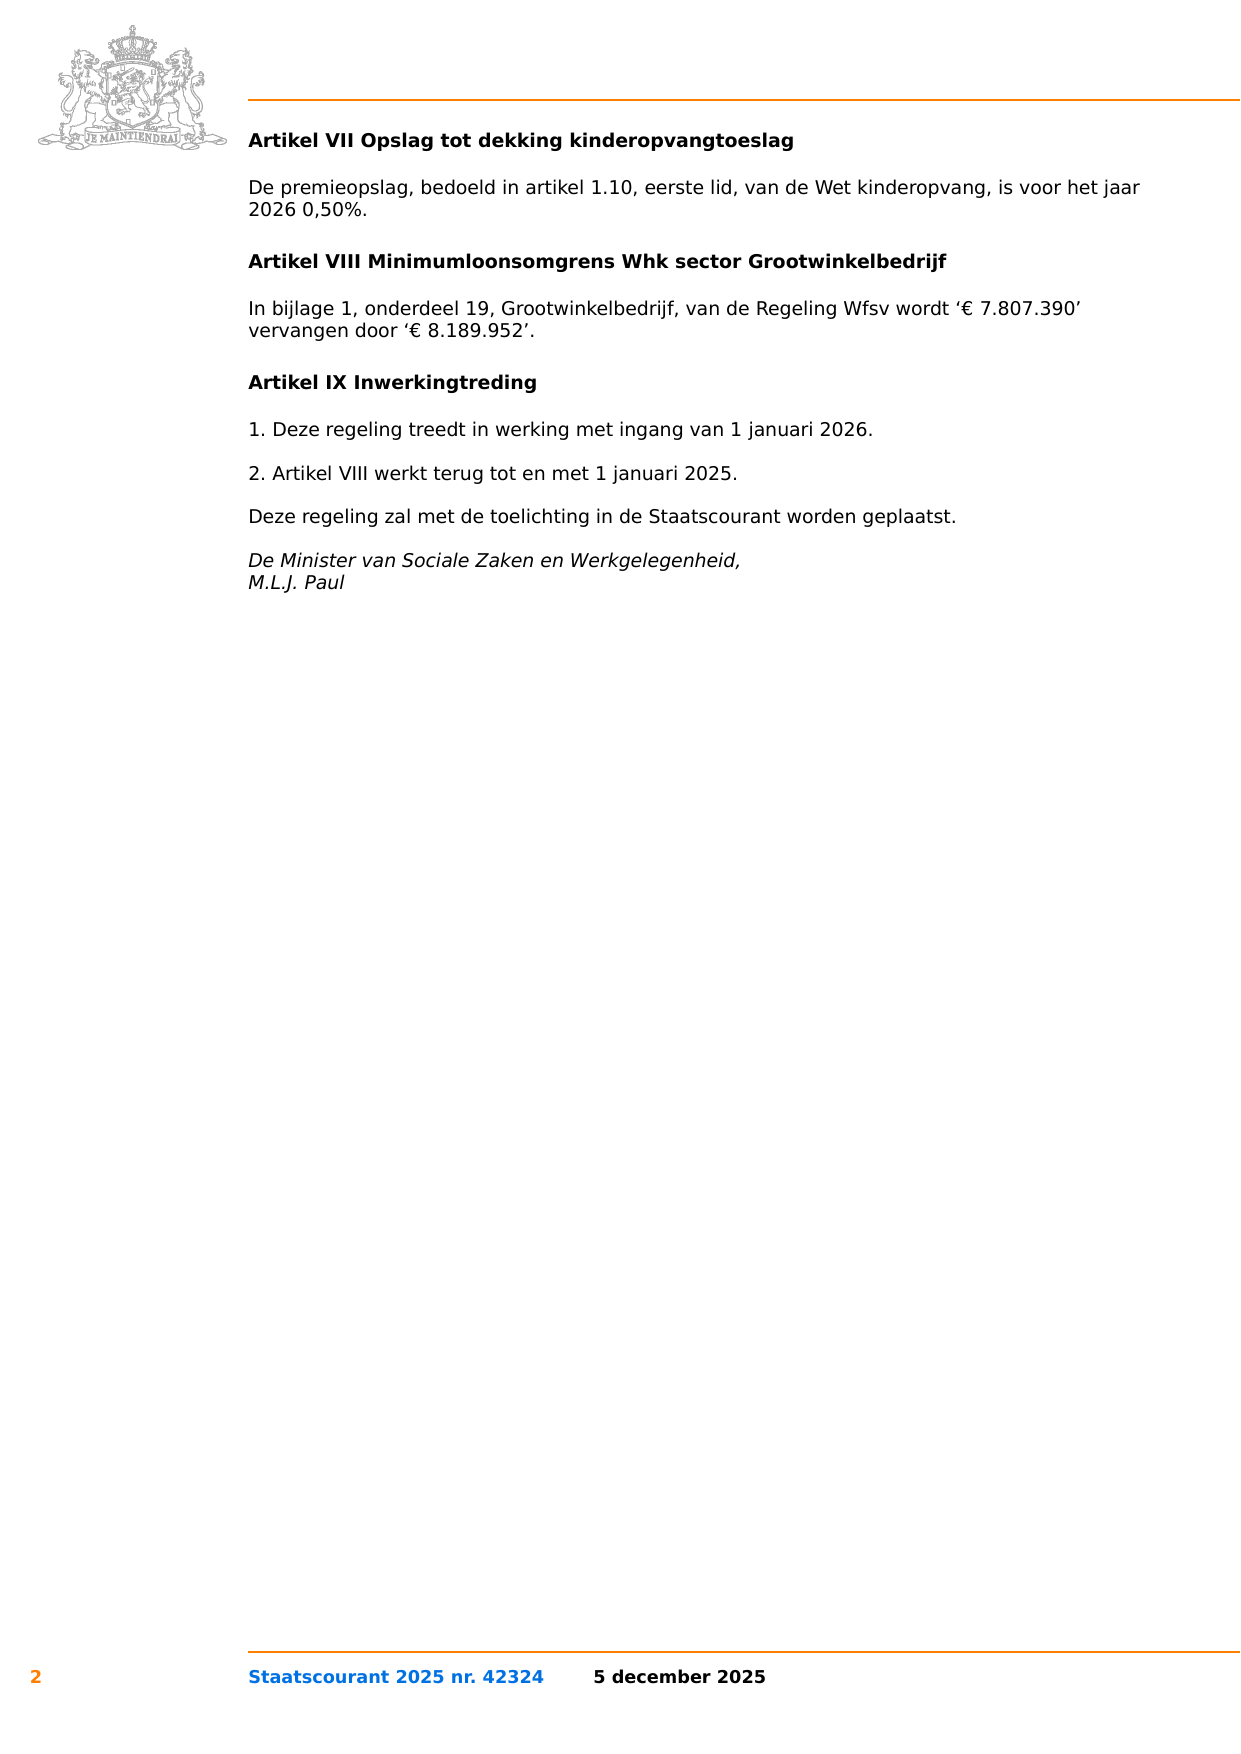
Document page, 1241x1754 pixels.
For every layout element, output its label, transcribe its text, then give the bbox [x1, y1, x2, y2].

text 2. Artikel VIII werkt terug tot en met 1 januari 2025. [248, 463, 1163, 484]
text 1. Deze regeling treedt in werking met ingang van 1 januari 2026. [248, 419, 1163, 441]
subtitle Artikel VIII Minimumloonsomgrens Whk sector Grootwinkelbedrijf [248, 251, 1163, 273]
text De Minister van Sociale Zaken en Werkgelegenheid, M.L.J. Paul [248, 550, 1163, 594]
text Deze regeling zal met de toelichting in de Staatscourant worden geplaatst. [248, 506, 1163, 528]
subtitle Artikel IX Inwerkingtreding [248, 372, 1163, 394]
text De premieopslag, bedoeld in artikel 1.10, eerste lid, van de Wet kinderopvang, is voor het jaar 2026 0,50%. [248, 177, 1163, 221]
picture [38, 25, 227, 150]
subtitle Artikel VII Opslag tot dekking kinderopvangtoeslag [248, 130, 1163, 152]
text In bijlage 1, onderdeel 19, Grootwinkelbedrijf, van de Regeling Wfsv wordt ‘€ 7.807.390’ vervangen door ‘€ 8.189.952’. [248, 298, 1163, 342]
